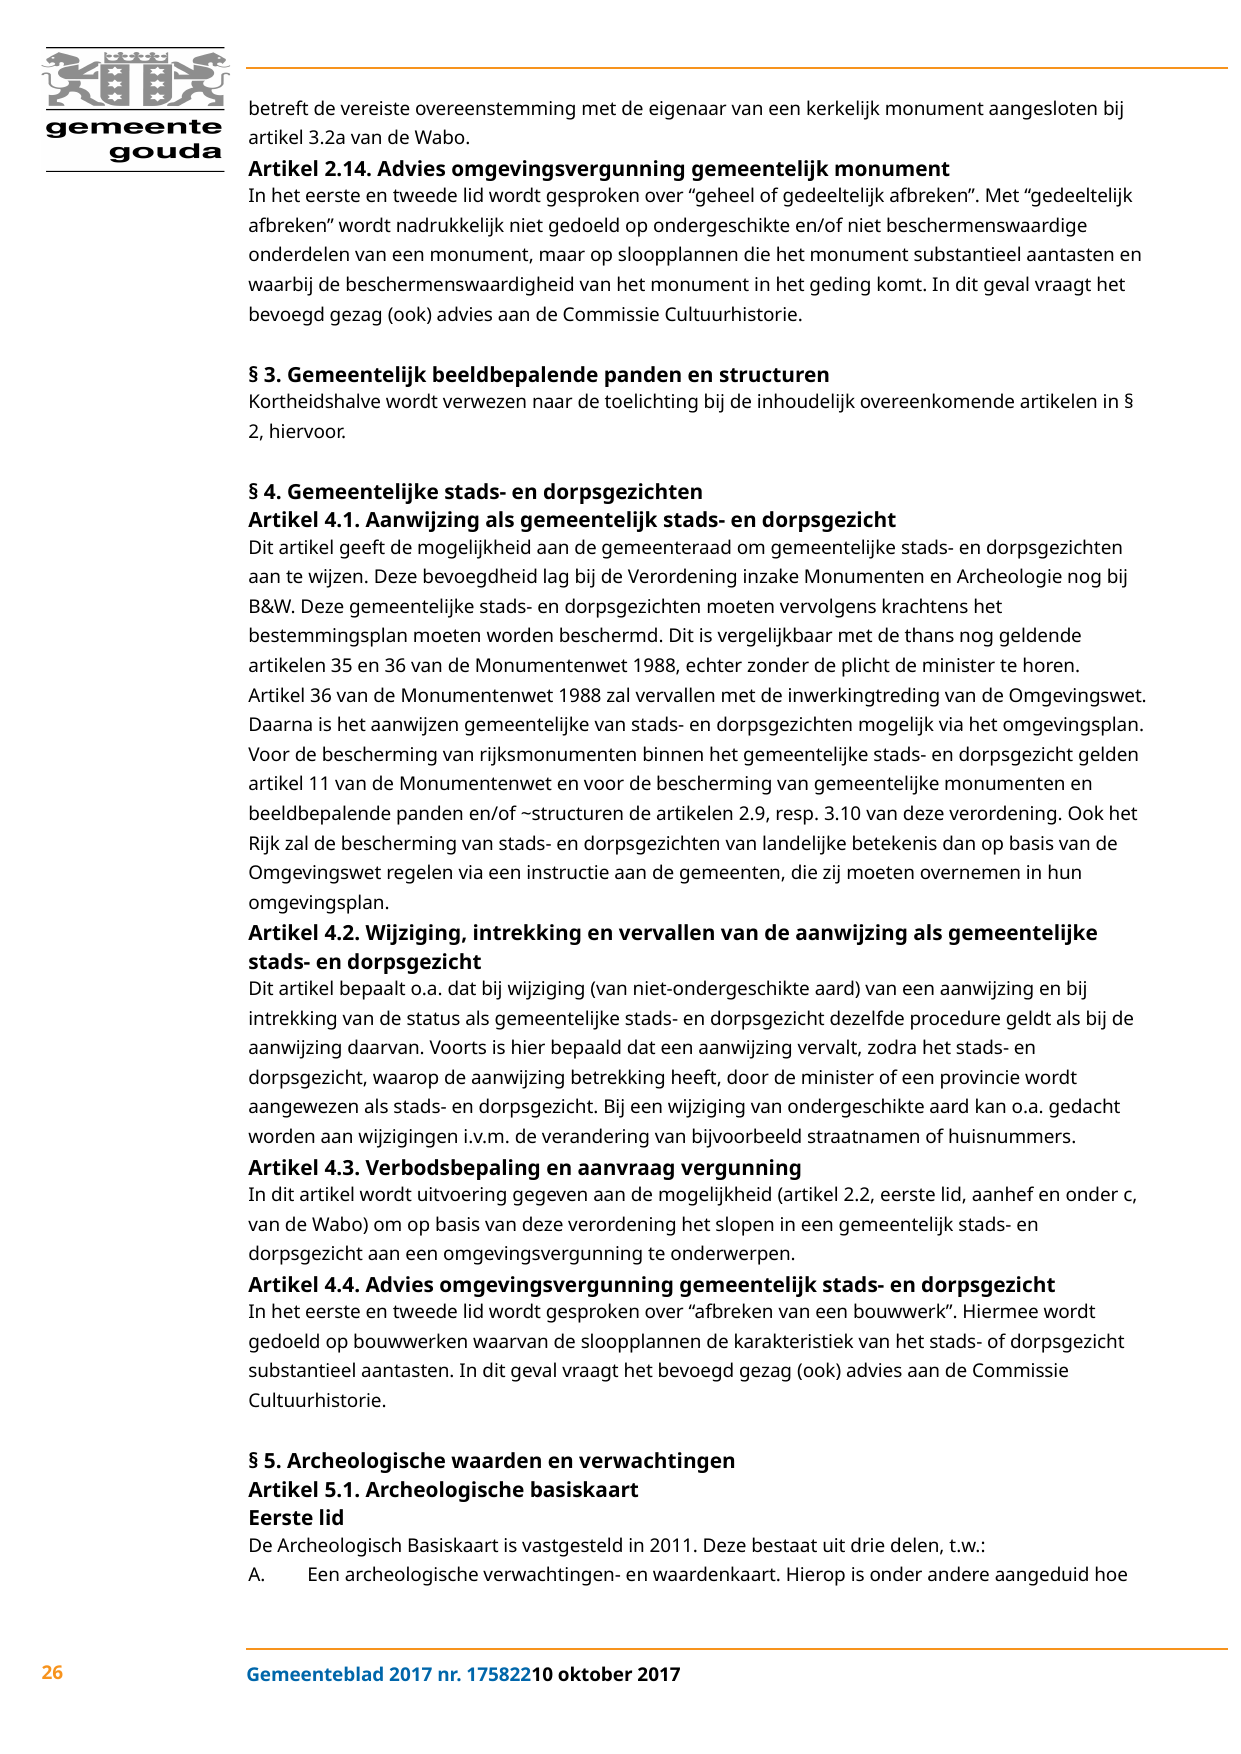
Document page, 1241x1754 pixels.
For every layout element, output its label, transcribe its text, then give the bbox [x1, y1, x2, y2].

text In het eerste en tweede lid wordt gesproken over “geheel of gedeeltelijk afbreken”. Met “gedeeltelijk afbreken” wordt nadrukkelijk niet gedoeld op ondergeschikte en/of niet beschermenswaardige onderdelen van een monument, maar op sloopplannen die het monument substantieel aantasten en waarbij de beschermenswaardigheid van het monument in het geding komt. In dit geval vraagt het bevoegd gezag (ook) advies aan de Commissie Cultuurhistorie. [248, 182, 1152, 326]
text In dit artikel wordt uitvoering gegeven aan de mogelijkheid (artikel 2.2, eerste lid, aanhef en onder c, van de Wabo) om op basis van deze verordening het slopen in een gemeentelijk stads- en dorpsgezicht aan een omgevingsvergunning te onderwerpen. [248, 1181, 1152, 1266]
text Kortheidshalve wordt verwezen naar de toelichting bij de inhoudelijk overeenkomende artikelen in § 2, hiervoor. [248, 388, 1152, 444]
text § 5. Archeologische waarden en verwachtingen [248, 1446, 1152, 1475]
text Artikel 5.1. Archeologische basiskaart [248, 1475, 1152, 1503]
text Artikel 4.2. Wijziging, intrekking en vervallen van de aanwijzing als gemeentelijke stads- en dorpsgezicht [248, 918, 1152, 975]
list Een archeologische verwachtingen- en waardenkaart. Hierop is onder andere aangeduid hoe [248, 1561, 1152, 1587]
text Artikel 4.3. Verbodsbepaling en aanvraag vergunning [248, 1153, 1152, 1181]
text Artikel 4.4. Advies omgevingsvergunning gemeentelijk stads- en dorpsgezicht [248, 1270, 1152, 1298]
text Voor de bescherming van rijksmonumenten binnen het gemeentelijke stads- en dorpsgezicht gelden artikel 11 van de Monumentenwet en voor de bescherming van gemeentelijke monumenten en beeldbepalende panden en/of ~structuren de artikelen 2.9, resp. 3.10 van deze verordening. Ook het Rijk zal de bescherming van stads- en dorpsgezichten van landelijke betekenis dan op basis van de Omgevingswet regelen via een instructie aan de gemeenten, die zij moeten overnemen in hun omgevingsplan. [248, 741, 1152, 915]
text betreft de vereiste overeenstemming met de eigenaar van een kerkelijk monument aangesloten bij artikel 3.2a van de Wabo. [248, 95, 1152, 150]
text Dit artikel bepaalt o.a. dat bij wijziging (van niet-ondergeschikte aard) van een aanwijzing en bij intrekking van de status als gemeentelijke stads- en dorpsgezicht dezelfde procedure geldt als bij de aanwijzing daarvan. Voorts is hier bepaald dat een aanwijzing vervalt, zodra het stads- en dorpsgezicht, waarop de aanwijzing betrekking heeft, door de minister of een provincie wordt aangewezen als stads- en dorpsgezicht. Bij een wijziging van ondergeschikte aard kan o.a. gedacht worden aan wijzigingen i.v.m. de verandering van bijvoorbeeld straatnamen of huisnummers. [248, 975, 1152, 1149]
text In het eerste en tweede lid wordt gesproken over “afbreken van een bouwwerk”. Hiermee wordt gedoeld op bouwwerken waarvan de sloopplannen de karakteristiek van het stads- of dorpsgezicht substantieel aantasten. In dit geval vraagt het bevoegd gezag (ook) advies aan de Commissie Cultuurhistorie. [248, 1298, 1152, 1413]
text De Archeologisch Basiskaart is vastgesteld in 2011. Deze bestaat uit drie delen, t.w.: [248, 1532, 1152, 1557]
text Dit artikel geeft de mogelijkheid aan de gemeenteraad om gemeentelijke stads- en dorpsgezichten aan te wijzen. Deze bevoegdheid lag bij de Verordening inzake Monumenten en Archeologie nog bij B&W. Deze gemeentelijke stads- en dorpsgezichten moeten vervolgens krachtens het bestemmingsplan moeten worden beschermd. Dit is vergelijkbaar met de thans nog geldende artikelen 35 en 36 van de Monumentenwet 1988, echter zonder de plicht de minister te horen. [248, 534, 1152, 678]
text Artikel 36 van de Monumentenwet 1988 zal vervallen met de inwerkingtreding van de Omgevingswet. Daarna is het aanwijzen gemeentelijke van stads- en dorpsgezichten mogelijk via het omgevingsplan. [248, 682, 1152, 737]
text § 3. Gemeentelijk beeldbepalende panden en structuren [248, 360, 1152, 388]
text § 4. Gemeentelijke stads- en dorpsgezichten [248, 477, 1152, 506]
text Artikel 2.14. Advies omgevingsvergunning gemeentelijk monument [248, 154, 1152, 182]
text Artikel 4.1. Aanwijzing als gemeentelijk stads- en dorpsgezicht [248, 506, 1152, 534]
picture [41, 47, 231, 172]
text Eerste lid [248, 1503, 1152, 1532]
